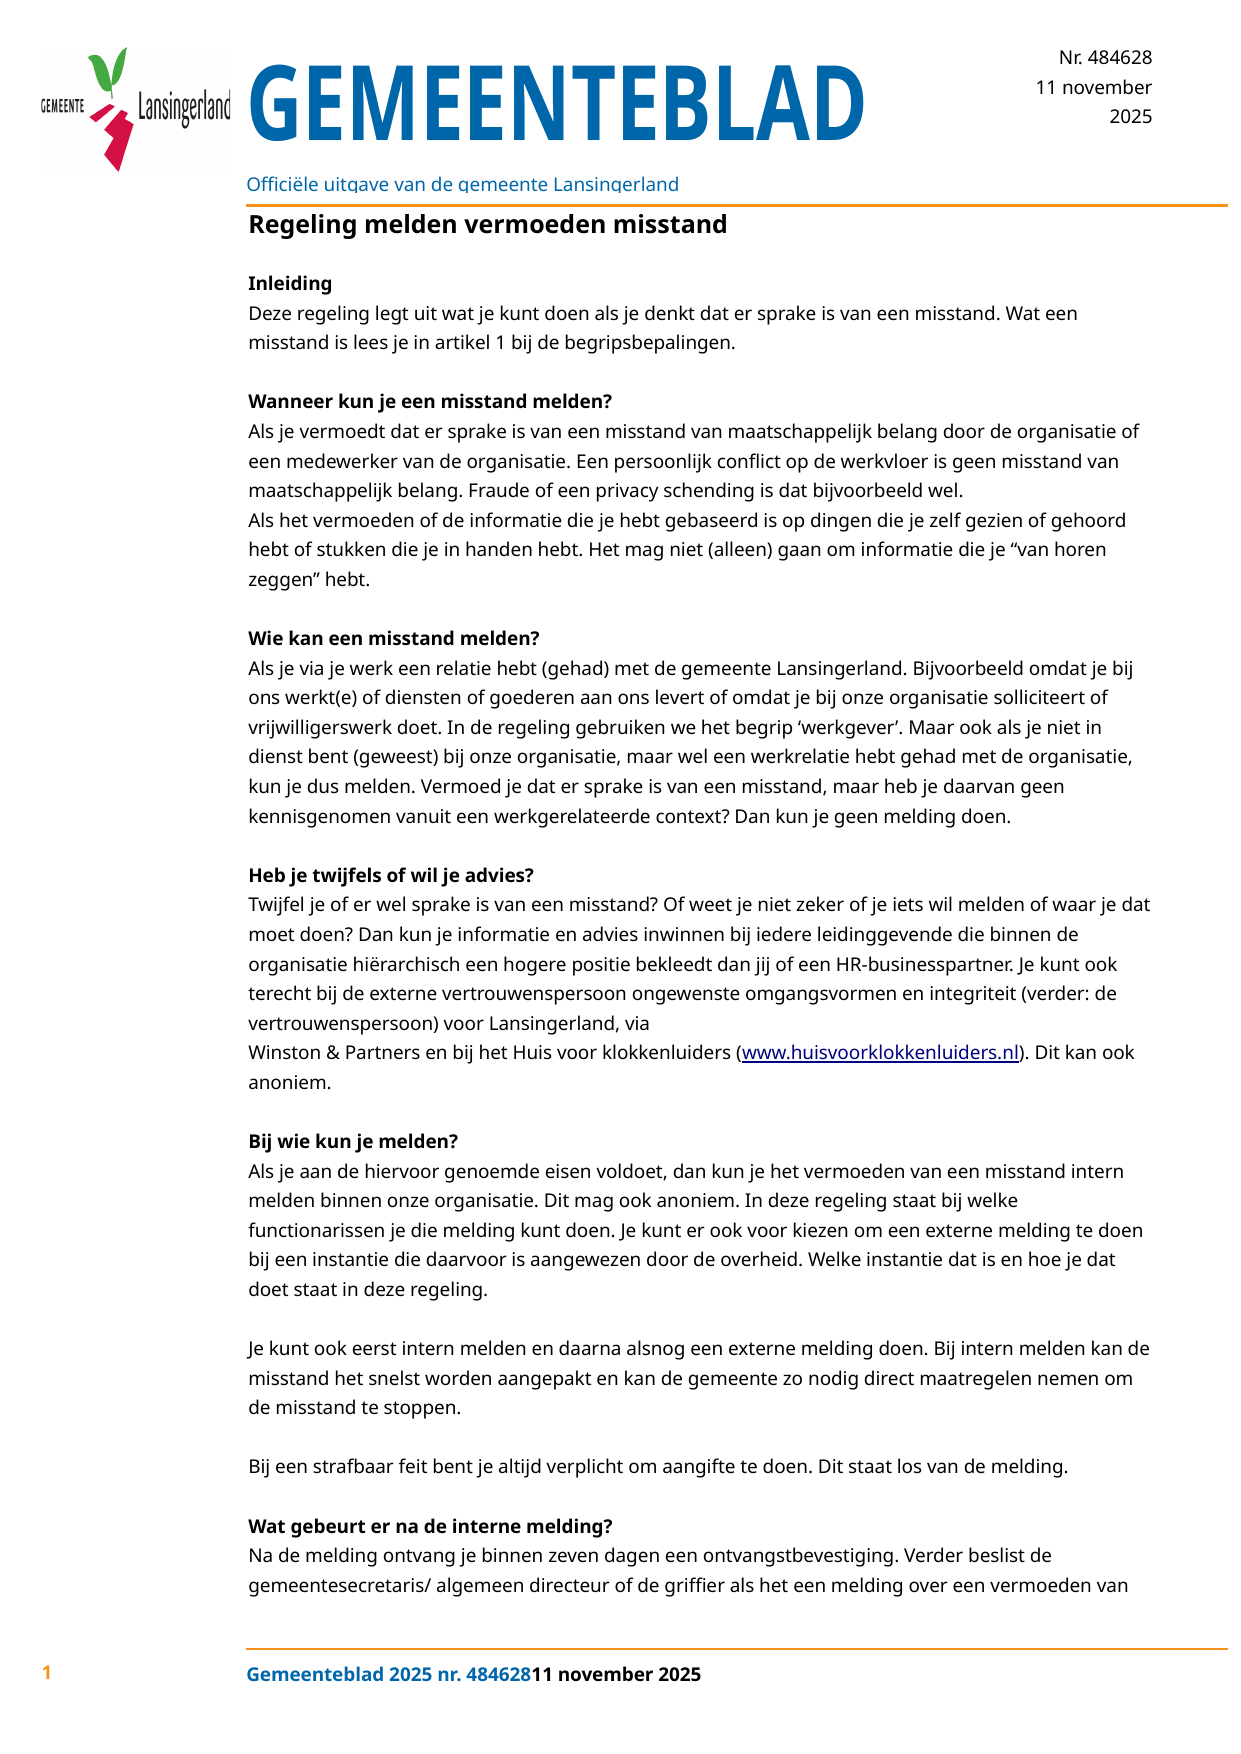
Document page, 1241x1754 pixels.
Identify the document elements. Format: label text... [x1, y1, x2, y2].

text Inleiding [248, 270, 1152, 296]
text Na de melding ontvang je binnen zeven dagen een ontvangstbevestiging. Verder beslist de gemeentesecretaris/ algemeen directeur of de griffier als het een melding over een vermoeden van [248, 1542, 1152, 1598]
text Wie kan een misstand melden? [248, 625, 1152, 651]
text Wat gebeurt er na de interne melding? [248, 1513, 1152, 1538]
text Bij een strafbaar feit bent je altijd verplicht om aangifte te doen. Dit staat los van de melding. [248, 1454, 1152, 1479]
text Heb je twijfels of wil je advies? [248, 862, 1152, 888]
text Wanneer kun je een misstand melden? [248, 389, 1152, 414]
text Twijfel je of er wel sprake is van een misstand? Of weet je niet zeker of je iets wil melden of waar je dat moet doen? Dan kun je informatie en advies inwinnen bij iedere leidinggevende die binnen de organisatie hiërarchisch een hogere positie bekleedt dan jij of een HR-businesspartner. Je kunt ook terecht bij de externe vertrouwenspersoon ongewenste omgangsvormen en integriteit (verder: de vertrouwenspersoon) voor Lansingerland, via [248, 892, 1152, 1036]
picture [41, 47, 231, 172]
text Winston & Partners en bij het Huis voor klokkenluiders (www.huisvoorklokkenluiders.nl). Dit kan ook anoniem. [248, 1039, 1152, 1095]
text Regeling melden vermoeden misstand [248, 207, 1152, 241]
text Als je via je werk een relatie hebt (gehad) met de gemeente Lansingerland. Bijvoorbeeld omdat je bij ons werkt(e) of diensten of goederen aan ons levert of omdat je bij onze organisatie solliciteert of vrijwilligerswerk doet. In de regeling gebruiken we het begrip ‘werkgever’. Maar ook als je niet in dienst bent (geweest) bij onze organisatie, maar wel een werkrelatie hebt gehad met de organisatie, kun je dus melden. Vermoed je dat er sprake is van een misstand, maar heb je daarvan geen kennisgenomen vanuit een werkgerelateerde context? Dan kun je geen melding doen. [248, 655, 1152, 828]
text Als het vermoeden of de informatie die je hebt gebaseerd is op dingen die je zelf gezien of gehoord hebt of stukken die je in handen hebt. Het mag niet (alleen) gaan om informatie die je “van horen zeggen” hebt. [248, 507, 1152, 592]
text Als je aan de hiervoor genoemde eisen voldoet, dan kun je het vermoeden van een misstand intern melden binnen onze organisatie. Dit mag ook anoniem. In deze regeling staat bij welke functionarissen je die melding kunt doen. Je kunt er ook voor kiezen om een externe melding te doen bij een instantie die daarvoor is aangewezen door de overheid. Welke instantie dat is en hoe je dat doet staat in deze regeling. [248, 1158, 1152, 1302]
text Je kunt ook eerst intern melden en daarna alsnog een externe melding doen. Bij intern melden kan de misstand het snelst worden aangepakt en kan de gemeente zo nodig direct maatregelen nemen om de misstand te stoppen. [248, 1335, 1152, 1420]
text Deze regeling legt uit wat je kunt doen als je denkt dat er sprake is van een misstand. Wat een misstand is lees je in artikel 1 bij de begripsbepalingen. [248, 300, 1152, 355]
text Als je vermoedt dat er sprake is van een misstand van maatschappelijk belang door de organisatie of een medewerker van de organisatie. Een persoonlijk conflict op de werkvloer is geen misstand van maatschappelijk belang. Fraude of een privacy schending is dat bijvoorbeeld wel. [248, 418, 1152, 503]
text Bij wie kun je melden? [248, 1128, 1152, 1154]
